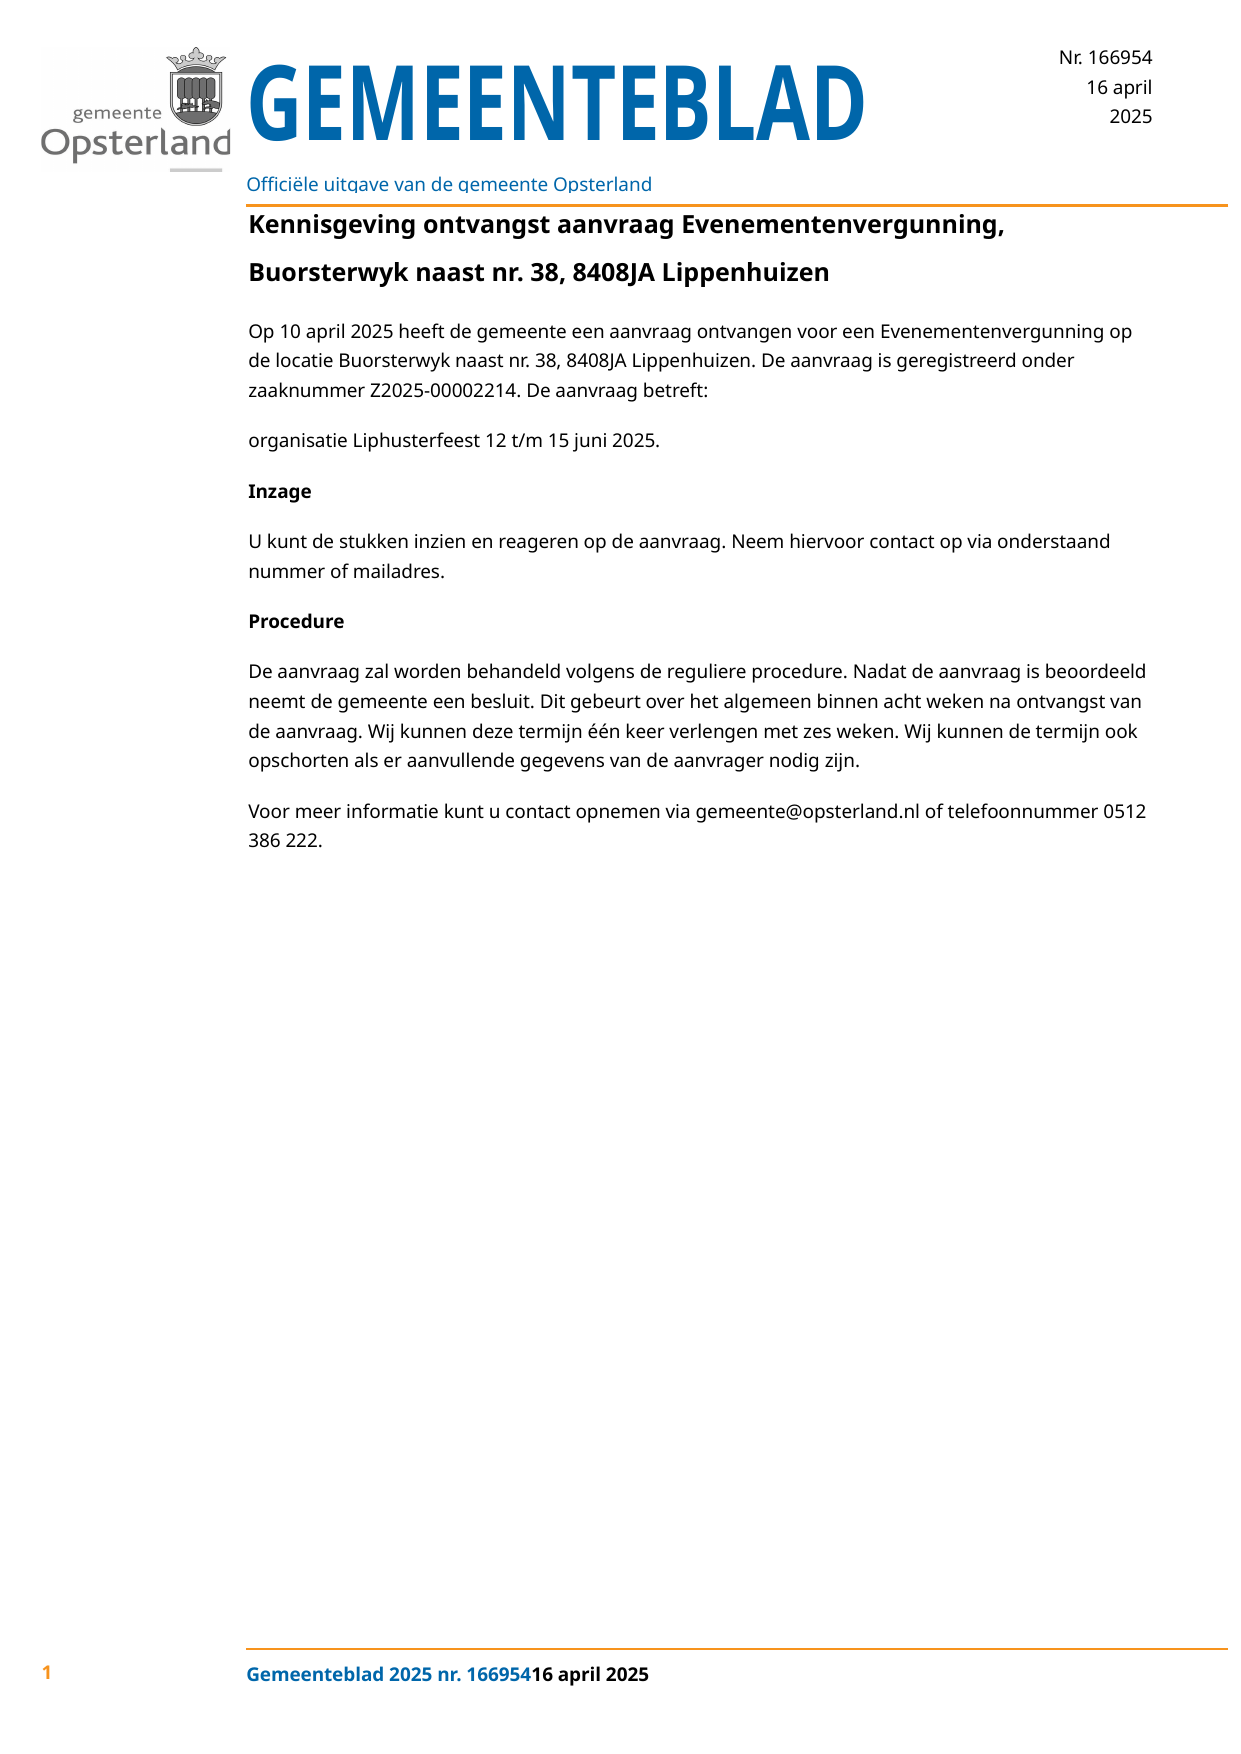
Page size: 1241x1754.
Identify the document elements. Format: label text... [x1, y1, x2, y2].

text Procedure [248, 608, 1152, 634]
text Op 10 april 2025 heeft de gemeente een aanvraag ontvangen voor een Evenementenvergunning op de locatie Buorsterwyk naast nr. 38, 8408JA Lippenhuizen. De aanvraag is geregistreerd onder zaaknummer Z2025-00002214. De aanvraag betreft: [248, 318, 1152, 403]
text organisatie Liphusterfeest 12 t/m 15 juni 2025. [248, 427, 1152, 453]
text De aanvraag zal worden behandeld volgens de reguliere procedure. Nadat de aanvraag is beoordeeld neemt de gemeente een besluit. Dit gebeurt over het algemeen binnen acht weken na ontvangst van de aanvraag. Wij kunnen deze termijn één keer verlengen met zes weken. Wij kunnen de termijn ook opschorten als er aanvullende gegevens van de aanvrager nodig zijn. [248, 659, 1152, 773]
text Voor meer informatie kunt u contact opnemen via gemeente@opsterland.nl of telefoonnummer 0512 386 222. [248, 798, 1152, 853]
picture [41, 47, 231, 172]
text Kennisgeving ontvangst aanvraag Evenementenvergunning, Buorsterwyk naast nr. 38, 8408JA Lippenhuizen [248, 207, 1152, 288]
text U kunt de stukken inzien en reageren op de aanvraag. Neem hiervoor contact op via onderstaand nummer of mailadres. [248, 528, 1152, 584]
text Inzage [248, 478, 1152, 504]
